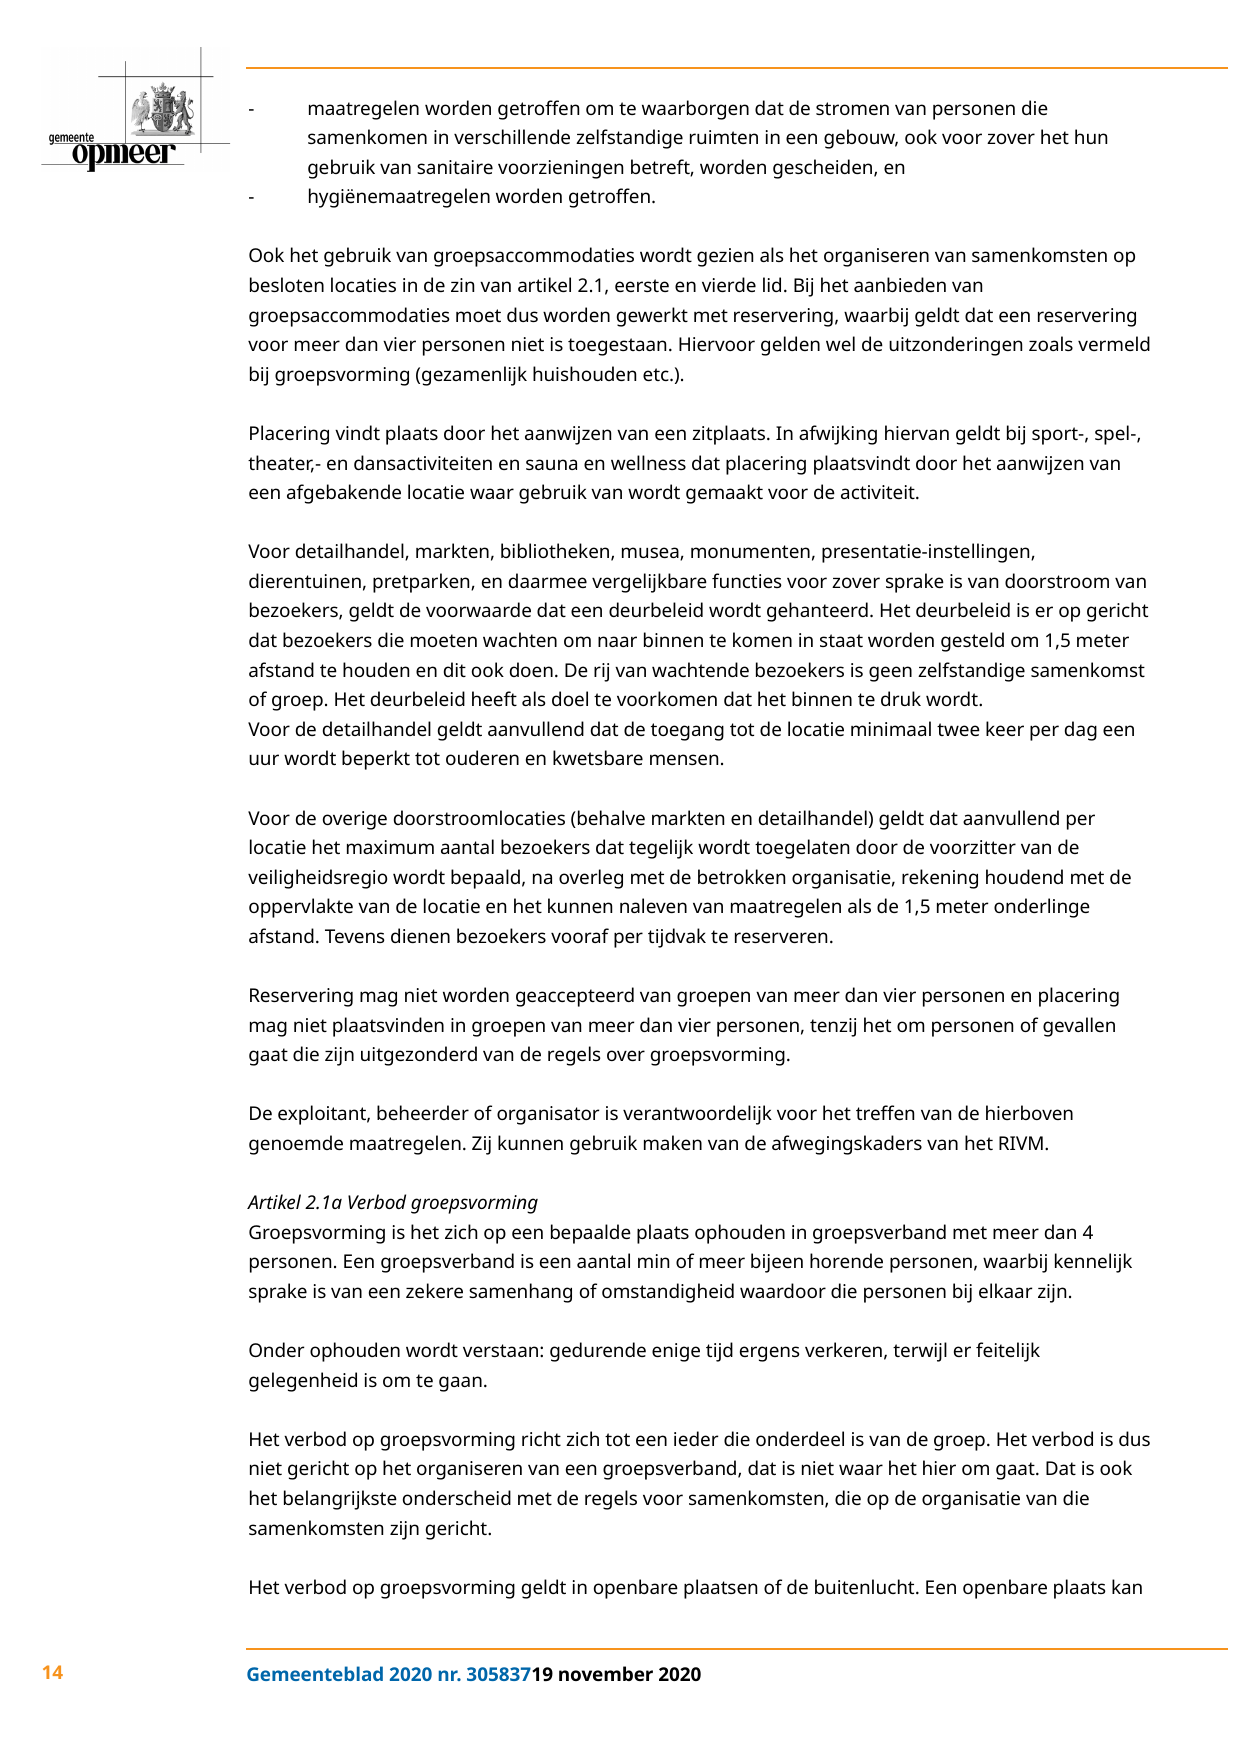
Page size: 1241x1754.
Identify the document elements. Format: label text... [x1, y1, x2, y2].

picture [41, 47, 231, 172]
text Het verbod op groepsvorming geldt in openbare plaatsen of de buitenlucht. Een openbare plaats kan [248, 1574, 1152, 1600]
text Placering vindt plaats door het aanwijzen van een zitplaats. In afwijking hiervan geldt bij sport-, spel-, theater,- en dansactiviteiten en sauna en wellness dat placering plaatsvindt door het aanwijzen van een afgebakende locatie waar gebruik van wordt gemaakt voor de activiteit. [248, 420, 1152, 505]
text Ook het gebruik van groepsaccommodaties wordt gezien als het organiseren van samenkomsten op besloten locaties in de zin van artikel 2.1, eerste en vierde lid. Bij het aanbieden van groepsaccommodaties moet dus worden gewerkt met reservering, waarbij geldt dat een reservering voor meer dan vier personen niet is toegestaan. Hiervoor gelden wel de uitzonderingen zoals vermeld bij groepsvorming (gezamenlijk huishouden etc.). [248, 243, 1152, 387]
text Het verbod op groepsvorming richt zich tot een ieder die onderdeel is van de groep. Het verbod is dus niet gericht op het organiseren van een groepsverband, dat is niet waar het hier om gaat. Dat is ook het belangrijkste onderscheid met de regels voor samenkomsten, die op de organisatie van die samenkomsten zijn gericht. [248, 1426, 1152, 1541]
text Artikel 2.1a Verbod groepsvorming [248, 1189, 1152, 1215]
text Groepsvorming is het zich op een bepaalde plaats ophouden in groepsverband met meer dan 4 personen. Een groepsverband is een aantal min of meer bijeen horende personen, waarbij kennelijk sprake is van een zekere samenhang of omstandigheid waardoor die personen bij elkaar zijn. [248, 1219, 1152, 1304]
text Voor de overige doorstroomlocaties (behalve markten en detailhandel) geldt dat aanvullend per locatie het maximum aantal bezoekers dat tegelijk wordt toegelaten door de voorzitter van de veiligheidsregio wordt bepaald, na overleg met de betrokken organisatie, rekening houdend met de oppervlakte van de locatie en het kunnen naleven van maatregelen als de 1,5 meter onderlinge afstand. Tevens dienen bezoekers vooraf per tijdvak te reserveren. [248, 805, 1152, 949]
text Voor detailhandel, markten, bibliotheken, musea, monumenten, presentatie-instellingen, dierentuinen, pretparken, en daarmee vergelijkbare functies voor zover sprake is van doorstroom van bezoekers, geldt de voorwaarde dat een deurbeleid wordt gehanteerd. Het deurbeleid is er op gericht dat bezoekers die moeten wachten om naar binnen te komen in staat worden gesteld om 1,5 meter afstand te houden en dit ook doen. De rij van wachtende bezoekers is geen zelfstandige samenkomst of groep. Het deurbeleid heeft als doel te voorkomen dat het binnen te druk wordt. [248, 538, 1152, 712]
list maatregelen worden getroffen om te waarborgen dat de stromen van personen die samenkomen in verschillende zelfstandige ruimten in een gebouw, ook voor zover het hun gebruik van sanitaire voorzieningen betreft, worden gescheiden, en [248, 95, 1152, 180]
text De exploitant, beheerder of organisator is verantwoordelijk voor het treffen van de hierboven genoemde maatregelen. Zij kunnen gebruik maken van de afwegingskaders van het RIVM. [248, 1101, 1152, 1156]
text Onder ophouden wordt verstaan: gedurende enige tijd ergens verkeren, terwijl er feitelijk gelegenheid is om te gaan. [248, 1337, 1152, 1393]
text Voor de detailhandel geldt aanvullend dat de toegang tot de locatie minimaal twee keer per dag een uur wordt beperkt tot ouderen en kwetsbare mensen. [248, 716, 1152, 771]
text Reservering mag niet worden geaccepteerd van groepen van meer dan vier personen en placering mag niet plaatsvinden in groepen van meer dan vier personen, tenzij het om personen of gevallen gaat die zijn uitgezonderd van de regels over groepsvorming. [248, 982, 1152, 1067]
list hygiënemaatregelen worden getroffen. [248, 183, 1152, 209]
